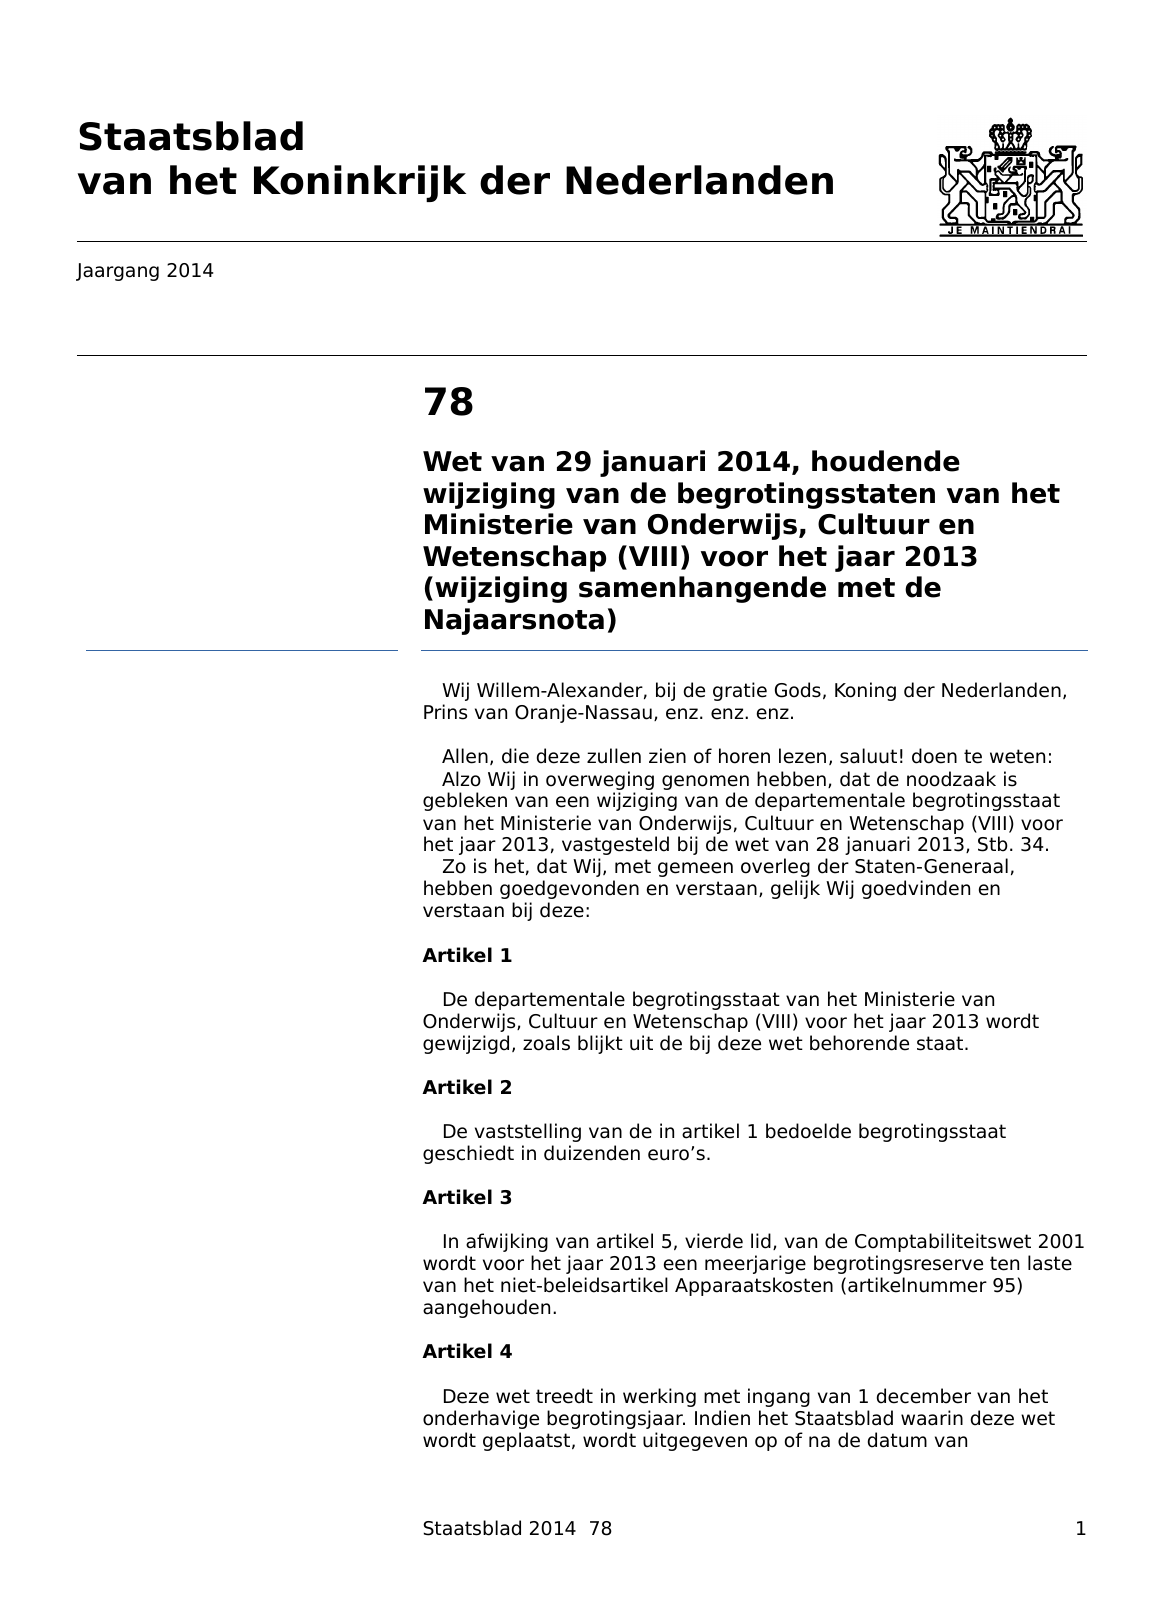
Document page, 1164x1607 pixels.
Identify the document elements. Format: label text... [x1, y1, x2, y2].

text De vaststelling van de in artikel 1 bedoelde begrotingsstaat geschiedt in duizenden euro’s. [422, 1121, 1087, 1165]
subtitle 78 [422, 381, 1087, 424]
text In afwijking van artikel 5, vierde lid, van de Comptabiliteitswet 2001 wordt voor het jaar 2013 een meerjarige begrotingsreserve ten laste van het niet-beleidsartikel Apparaatskosten (artikelnummer 95) aangehouden. [422, 1231, 1087, 1319]
text Zo is het, dat Wij, met gemeen overleg der Staten-Generaal, hebben goedgevonden en verstaan, gelijk Wij goedvinden en verstaan bij deze: [422, 856, 1087, 922]
text Allen, die deze zullen zien of horen lezen, saluut! doen te weten: [422, 746, 1087, 768]
text De departementale begrotingsstaat van het Ministerie van Onderwijs, Cultuur en Wetenschap (VIII) voor het jaar 2013 wordt gewijzigd, zoals blijkt uit de bij deze wet behorende staat. [422, 989, 1087, 1054]
subtitle Artikel 1 [422, 944, 1087, 966]
text Deze wet treedt in werking met ingang van 1 december van het onderhavige begrotingsjaar. Indien het Staatsblad waarin deze wet wordt geplaatst, wordt uitgegeven op of na de datum van [422, 1386, 1087, 1451]
subtitle Artikel 2 [422, 1077, 1087, 1099]
picture [936, 115, 1087, 240]
table_cell Jaargang 2014 [77, 242, 1087, 355]
text Wet van 29 januari 2014, houdende wijziging van de begrotingsstaten van het Ministerie van Onderwijs, Cultuur en Wetenschap (VIII) voor het jaar 2013 (wijziging samenhangende met de Najaarsnota) [422, 447, 1087, 636]
table_header Staatsblad van het Koninkrijk der Nederlanden [77, 100, 886, 241]
subtitle Artikel 4 [422, 1341, 1087, 1363]
table_header [886, 100, 1087, 241]
subtitle Artikel 3 [422, 1187, 1087, 1209]
text Alzo Wij in overweging genomen hebben, dat de noodzaak is gebleken van een wijziging van de departementale begrotingsstaat van het Ministerie van Onderwijs, Cultuur en Wetenschap (VIII) voor het jaar 2013, vastgesteld bij de wet van 28 januari 2013, Stb. 34. [422, 768, 1087, 856]
text Wij Willem-Alexander, bij de gratie Gods, Koning der Nederlanden, Prins van Oranje-Nassau, enz. enz. enz. [422, 680, 1087, 724]
